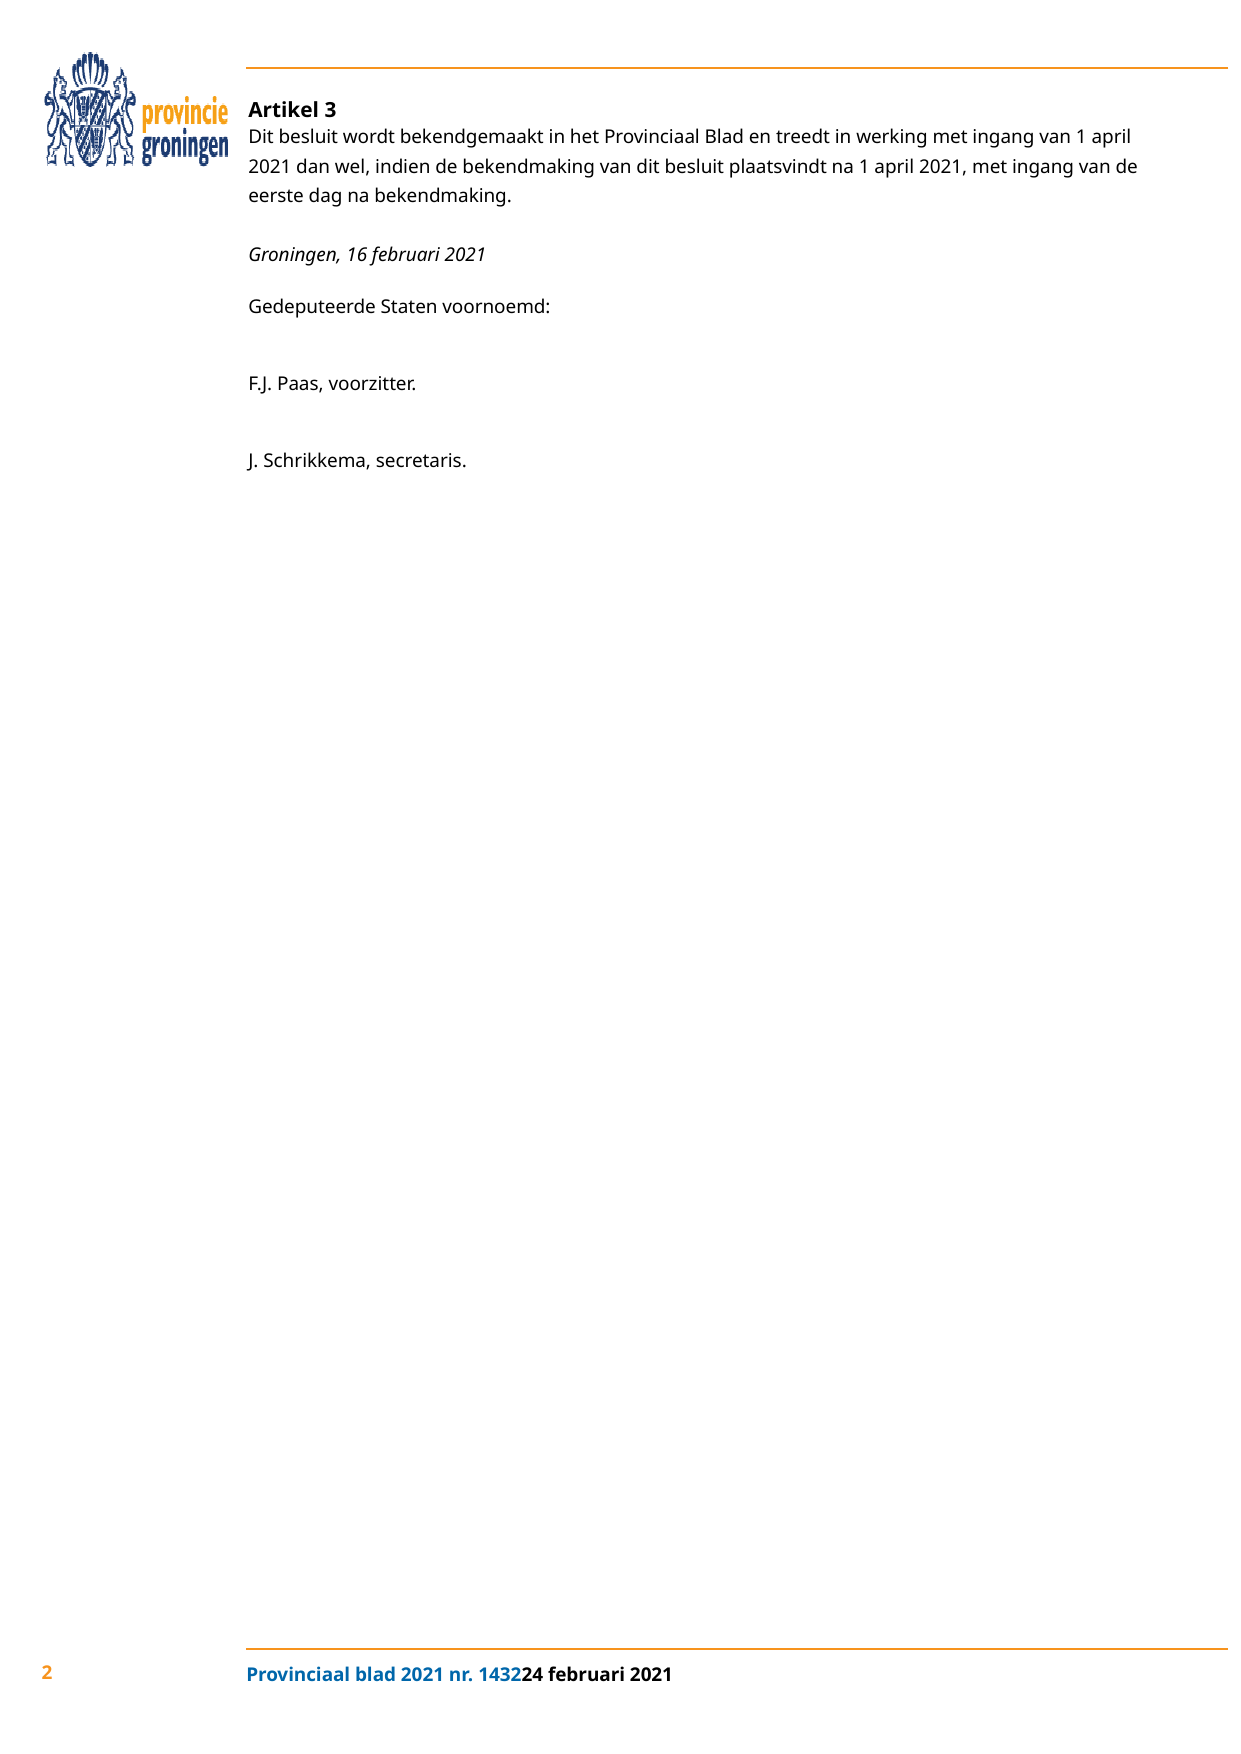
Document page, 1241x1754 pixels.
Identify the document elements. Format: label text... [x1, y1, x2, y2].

text J. Schrikkema, secretaris. [248, 447, 1152, 473]
text Groningen, 16 februari 2021 [248, 242, 1152, 267]
text Dit besluit wordt bekendgemaakt in het Provinciaal Blad en treedt in werking met ingang van 1 april 2021 dan wel, indien de bekendmaking van dit besluit plaatsvindt na 1 april 2021, met ingang van de eerste dag na bekendmaking. [248, 123, 1152, 208]
text Gedeputeerde Staten voornoemd: [248, 293, 1152, 319]
text F.J. Paas, voorzitter. [248, 370, 1152, 396]
text Artikel 3 [248, 95, 1152, 123]
picture [41, 47, 231, 172]
